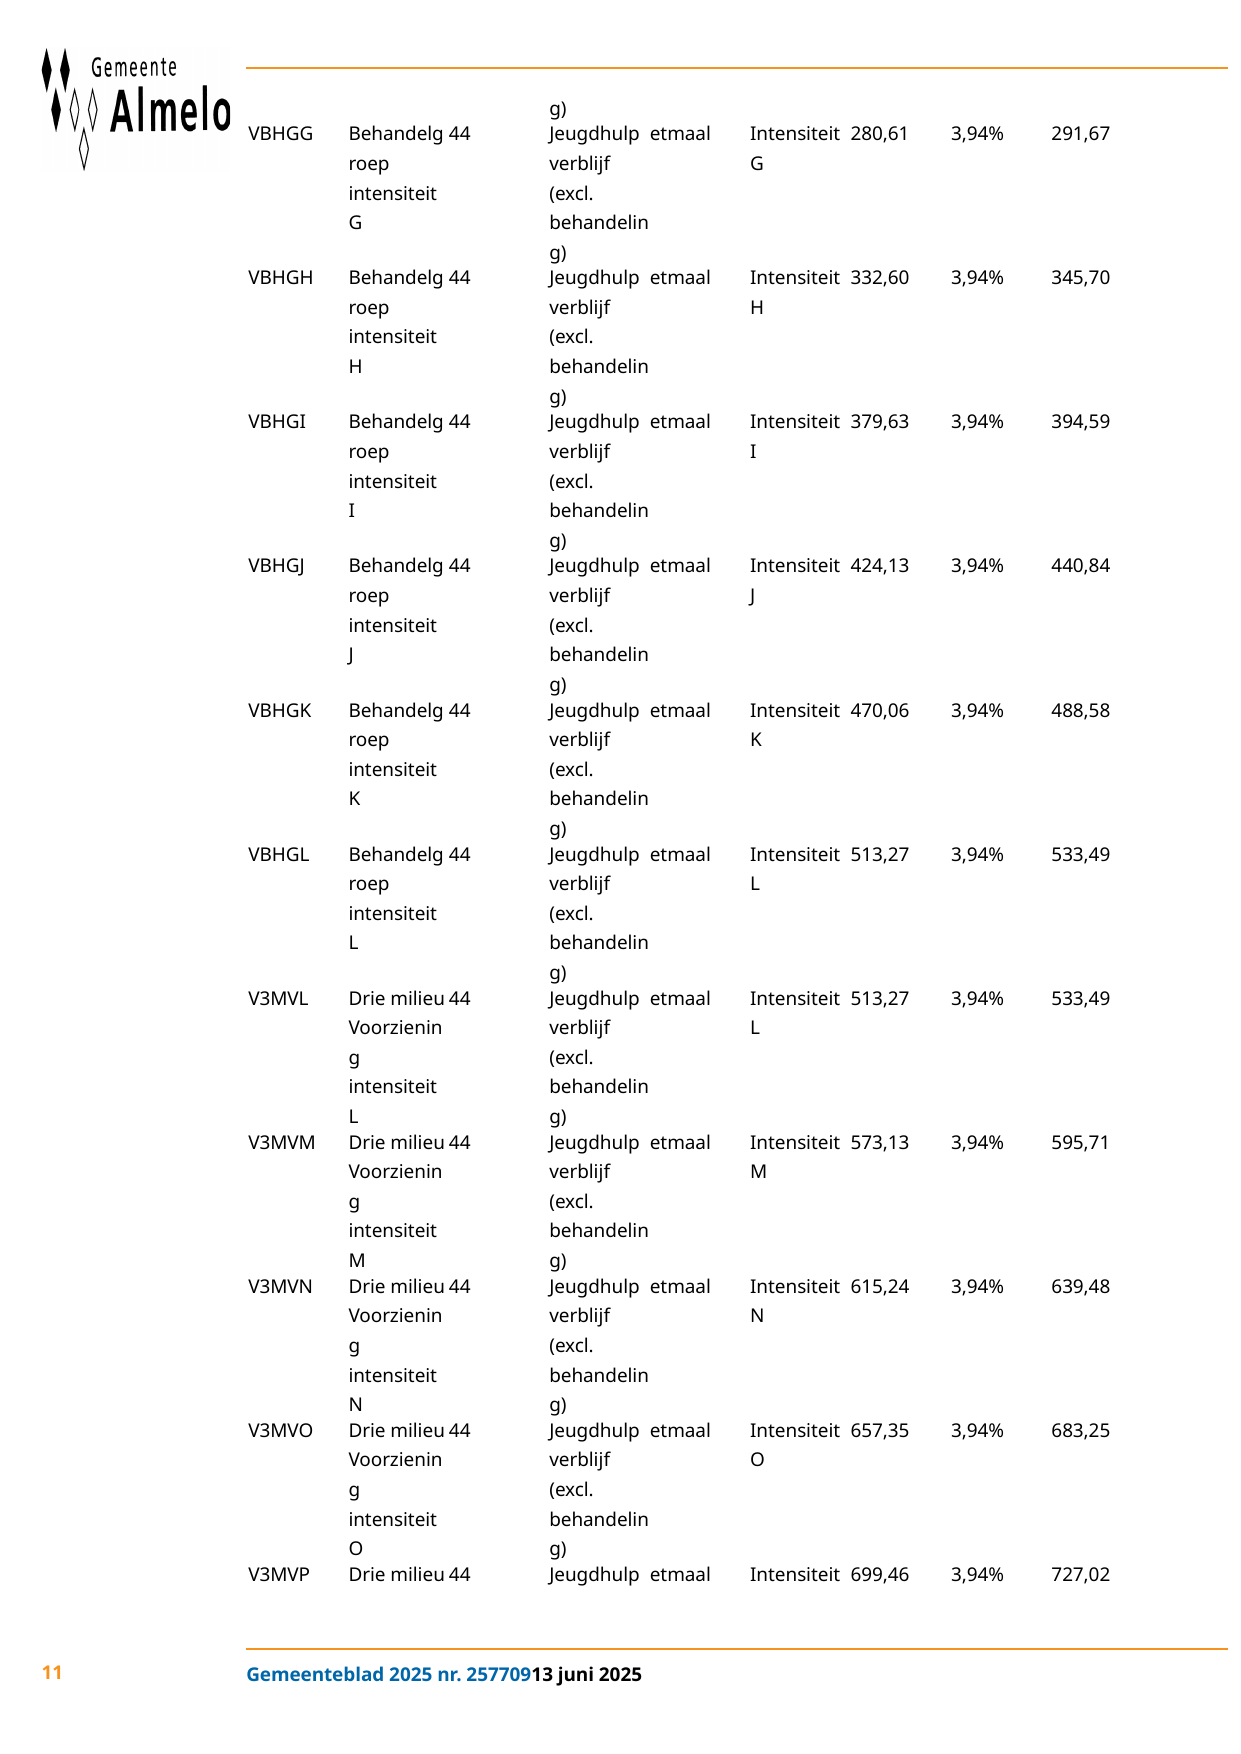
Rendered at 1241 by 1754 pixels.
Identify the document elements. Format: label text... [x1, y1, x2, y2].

table_cell 44 [449, 121, 549, 264]
table_cell Intensiteit H [750, 265, 850, 409]
table_cell 280,61 [850, 121, 951, 264]
table_cell Jeugdhulp verblijf (excl. behandeling) [549, 265, 649, 409]
table_cell Drie milieu Voorziening intensiteit L [348, 985, 449, 1129]
table_cell 3,94% [951, 121, 1051, 264]
table_cell etmaal [650, 697, 750, 841]
table_cell etmaal [650, 1561, 750, 1587]
table_cell Intensiteit I [750, 409, 850, 553]
table_cell Behandelgroep intensiteit I [348, 409, 449, 553]
table_cell Jeugdhulp verblijf (excl. behandeling) [549, 1417, 649, 1561]
table_cell 683,25 [1051, 1417, 1152, 1561]
table_cell 595,71 [1051, 1129, 1152, 1273]
table_cell [750, 95, 850, 121]
table_cell VBHGJ [248, 553, 348, 697]
table_cell 3,94% [951, 985, 1051, 1129]
table_cell etmaal [650, 121, 750, 264]
table_cell V3MVL [248, 985, 348, 1129]
table_cell Jeugdhulp verblijf (excl. behandeling) [549, 985, 649, 1129]
table_cell 44 [449, 985, 549, 1129]
table_cell etmaal [650, 265, 750, 409]
table_cell 573,13 [850, 1129, 951, 1273]
table_cell etmaal [650, 841, 750, 985]
table_cell Jeugdhulp verblijf (excl. behandeling) [549, 409, 649, 553]
table_cell Jeugdhulp verblijf (excl. behandeling) [549, 697, 649, 841]
table_cell Jeugdhulp verblijf (excl. behandeling) [549, 1129, 649, 1273]
table_cell 440,84 [1051, 553, 1152, 697]
table_cell Drie milieu Voorziening intensiteit N [348, 1273, 449, 1417]
table_cell Drie milieu Voorziening intensiteit M [348, 1129, 449, 1273]
table_cell Intensiteit K [750, 697, 850, 841]
table_cell Jeugdhulp [549, 1561, 649, 1587]
table_cell 513,27 [850, 985, 951, 1129]
table_cell 657,35 [850, 1417, 951, 1561]
table_cell etmaal [650, 1417, 750, 1561]
table_cell Jeugdhulp verblijf (excl. behandeling) [549, 121, 649, 264]
table_cell 424,13 [850, 553, 951, 697]
table_cell 3,94% [951, 1417, 1051, 1561]
table_cell 3,94% [951, 553, 1051, 697]
table_cell V3MVN [248, 1273, 348, 1417]
table_cell Jeugdhulp verblijf (excl. behandeling) [549, 553, 649, 697]
table_cell Intensiteit G [750, 121, 850, 264]
table_cell 488,58 [1051, 697, 1152, 841]
table_cell VBHGK [248, 697, 348, 841]
table_cell [850, 95, 951, 121]
table_cell 3,94% [951, 841, 1051, 985]
table_cell 44 [449, 1417, 549, 1561]
table_cell Behandelgroep intensiteit K [348, 697, 449, 841]
table_cell 44 [449, 1273, 549, 1417]
table_cell Drie milieu Voorziening intensiteit O [348, 1417, 449, 1561]
table_cell 615,24 [850, 1273, 951, 1417]
table_cell 533,49 [1051, 841, 1152, 985]
table_cell 44 [449, 1561, 549, 1587]
table_cell 379,63 [850, 409, 951, 553]
table_cell 470,06 [850, 697, 951, 841]
table_cell [449, 95, 549, 121]
table_cell Intensiteit L [750, 985, 850, 1129]
table_cell 3,94% [951, 1561, 1051, 1587]
table_cell Intensiteit M [750, 1129, 850, 1273]
table_cell VBHGI [248, 409, 348, 553]
table_cell [1051, 95, 1152, 121]
table_cell Intensiteit N [750, 1273, 850, 1417]
picture [41, 47, 231, 172]
table_cell Intensiteit [750, 1561, 850, 1587]
table_cell 699,46 [850, 1561, 951, 1587]
table_cell [951, 95, 1051, 121]
table_cell 44 [449, 553, 549, 697]
table_cell 44 [449, 1129, 549, 1273]
table_cell [650, 95, 750, 121]
table_cell [248, 95, 348, 121]
table_cell 44 [449, 409, 549, 553]
table_cell Jeugdhulp verblijf (excl. behandeling) [549, 1273, 649, 1417]
table_cell [348, 95, 449, 121]
table_cell 513,27 [850, 841, 951, 985]
table_cell Intensiteit O [750, 1417, 850, 1561]
table_cell 3,94% [951, 409, 1051, 553]
table_cell Jeugdhulp verblijf (excl. behandeling) [549, 841, 649, 985]
table_cell V3MVO [248, 1417, 348, 1561]
table_cell VBHGG [248, 121, 348, 264]
table_cell etmaal [650, 409, 750, 553]
table_cell g) [549, 95, 649, 121]
table_cell etmaal [650, 985, 750, 1129]
table_cell 533,49 [1051, 985, 1152, 1129]
table_cell 44 [449, 265, 549, 409]
table_cell etmaal [650, 1129, 750, 1273]
table_cell V3MVP [248, 1561, 348, 1587]
table_cell V3MVM [248, 1129, 348, 1273]
table_cell 3,94% [951, 697, 1051, 841]
table_cell 345,70 [1051, 265, 1152, 409]
table_cell Behandelgroep intensiteit L [348, 841, 449, 985]
table_cell VBHGH [248, 265, 348, 409]
table_cell 332,60 [850, 265, 951, 409]
table_cell etmaal [650, 1273, 750, 1417]
table_cell Drie milieu [348, 1561, 449, 1587]
table_cell Intensiteit L [750, 841, 850, 985]
table_cell 44 [449, 841, 549, 985]
table_cell etmaal [650, 553, 750, 697]
table_cell 291,67 [1051, 121, 1152, 264]
table_cell 394,59 [1051, 409, 1152, 553]
table_cell Behandelgroep intensiteit G [348, 121, 449, 264]
table_cell 639,48 [1051, 1273, 1152, 1417]
table_cell 44 [449, 697, 549, 841]
table_cell Intensiteit J [750, 553, 850, 697]
table_cell VBHGL [248, 841, 348, 985]
table_cell Behandelgroep intensiteit J [348, 553, 449, 697]
table_cell 3,94% [951, 1129, 1051, 1273]
table_cell 727,02 [1051, 1561, 1152, 1587]
table_cell 3,94% [951, 265, 1051, 409]
table_cell 3,94% [951, 1273, 1051, 1417]
table_cell Behandelgroep intensiteit H [348, 265, 449, 409]
